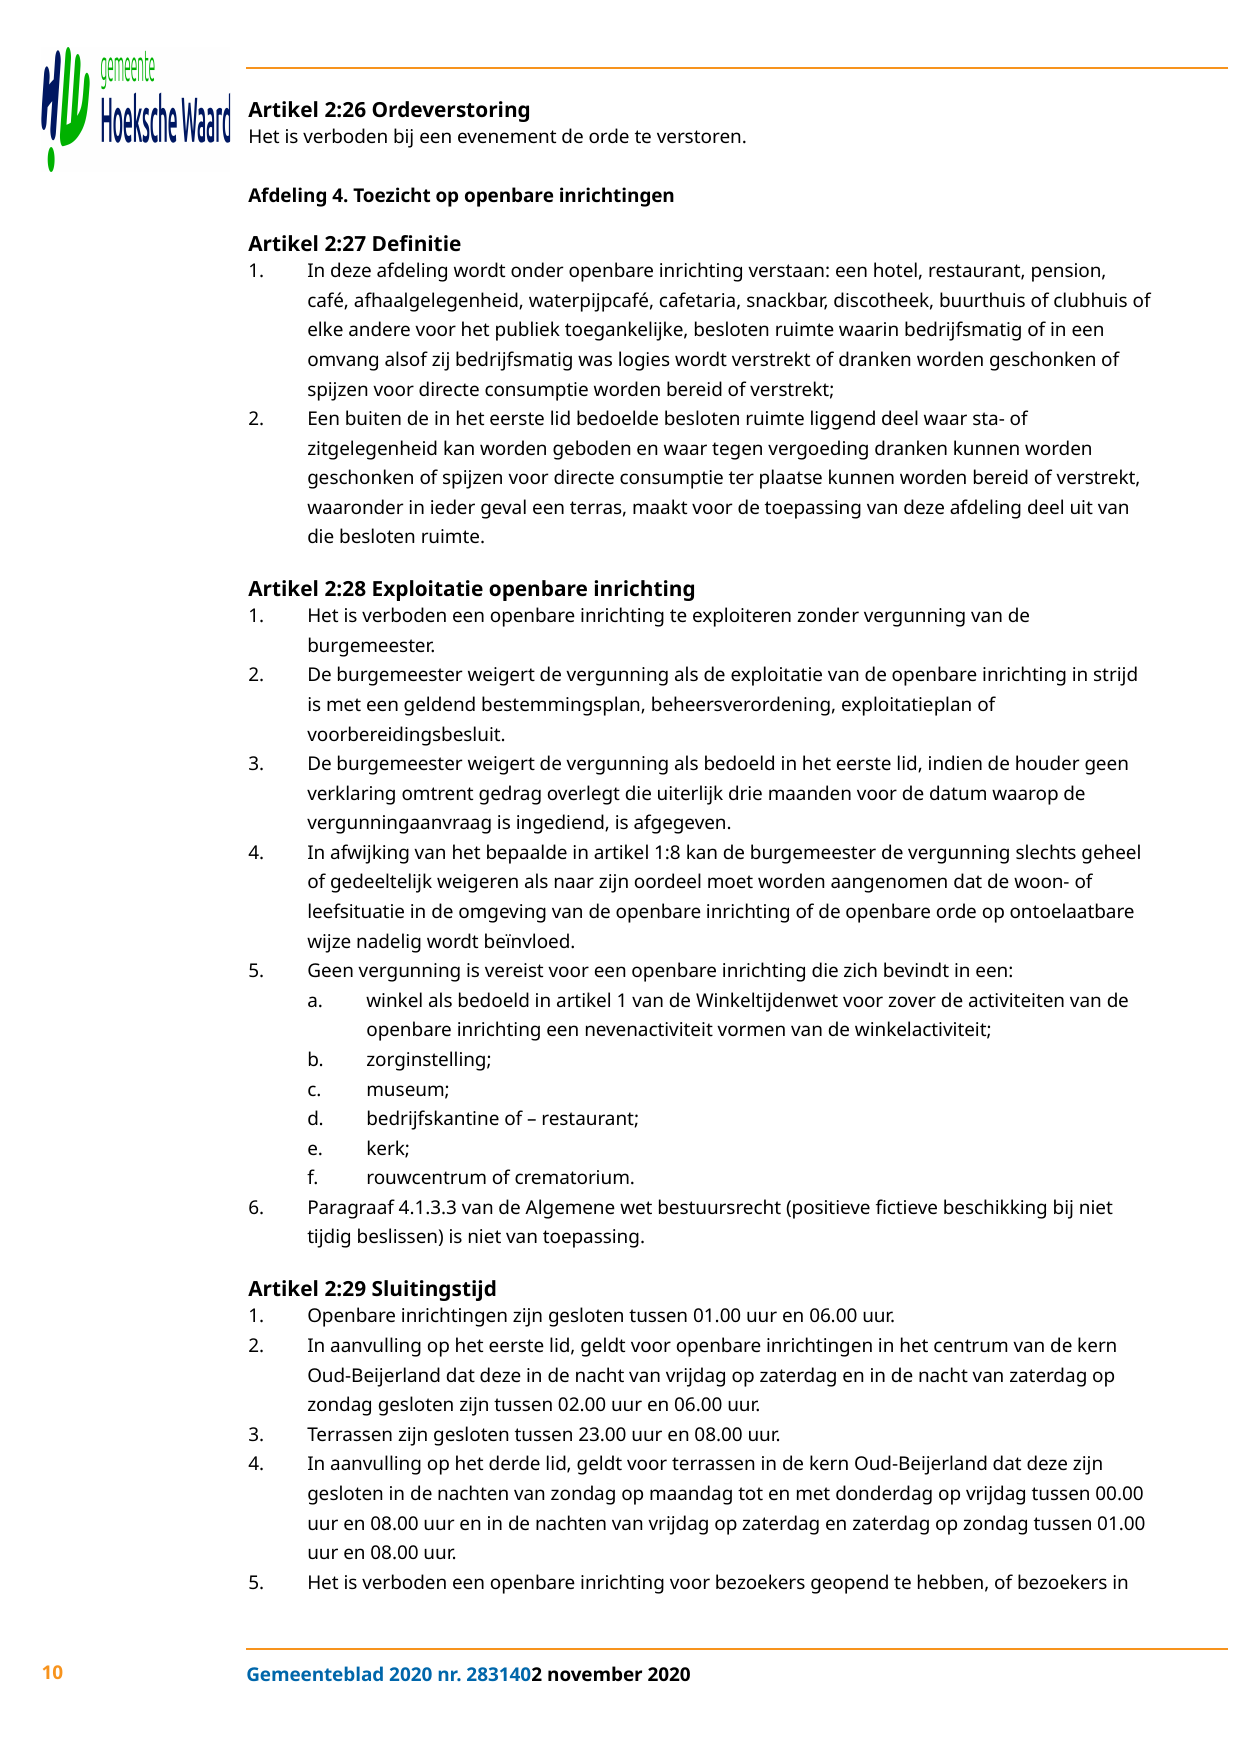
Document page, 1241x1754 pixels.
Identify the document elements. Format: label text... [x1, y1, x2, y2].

list In aanvulling op het eerste lid, geldt voor openbare inrichtingen in het centrum van de kern Oud-Beijerland dat deze in de nacht van vrijdag op zaterdag en in de nacht van zaterdag op zondag gesloten zijn tussen 02.00 uur en 06.00 uur. [248, 1332, 1152, 1417]
list Openbare inrichtingen zijn gesloten tussen 01.00 uur en 06.00 uur. [248, 1303, 1152, 1328]
list De burgemeester weigert de vergunning als bedoeld in het eerste lid, indien de houder geen verklaring omtrent gedrag overlegt die uiterlijk drie maanden voor de datum waarop de vergunningaanvraag is ingediend, is afgegeven. [248, 750, 1152, 835]
list Geen vergunning is vereist voor een openbare inrichting die zich bevindt in een: [248, 957, 1152, 983]
list In afwijking van het bepaalde in artikel 1:8 kan de burgemeester de vergunning slechts geheel of gedeeltelijk weigeren als naar zijn oordeel moet worden aangenomen dat de woon- of leefsituatie in de omgeving van de openbare inrichting of de openbare orde op ontoelaatbare wijze nadelig wordt beïnvloed. [248, 839, 1152, 954]
list In deze afdeling wordt onder openbare inrichting verstaan: een hotel, restaurant, pension, café, afhaalgelegenheid, waterpijpcafé, cafetaria, snackbar, discotheek, buurthuis of clubhuis of elke andere voor het publiek toegankelijke, besloten ruimte waarin bedrijfsmatig of in een omvang alsof zij bedrijfsmatig was logies wordt verstrekt of dranken worden geschonken of spijzen voor directe consumptie worden bereid of verstrekt; [248, 257, 1152, 401]
list Paragraaf 4.1.3.3 van de Algemene wet bestuursrecht (positieve fictieve beschikking bij niet tijdig beslissen) is niet van toepassing. [248, 1194, 1152, 1249]
text Artikel 2:28 Exploitatie openbare inrichting [248, 574, 1152, 602]
list zorginstelling; [307, 1046, 1152, 1072]
list bedrijfskantine of – restaurant; [307, 1105, 1152, 1131]
text Artikel 2:27 Definitie [248, 229, 1152, 257]
list De burgemeester weigert de vergunning als de exploitatie van de openbare inrichting in strijd is met een geldend bestemmingsplan, beheersverordening, exploitatieplan of voorbereidingsbesluit. [248, 662, 1152, 747]
text Artikel 2:26 Ordeverstoring [248, 95, 1152, 123]
list Het is verboden een openbare inrichting voor bezoekers geopend te hebben, of bezoekers in [248, 1569, 1152, 1594]
list In aanvulling op het derde lid, geldt voor terrassen in de kern Oud-Beijerland dat deze zijn gesloten in de nachten van zondag op maandag tot en met donderdag op vrijdag tussen 00.00 uur en 08.00 uur en in de nachten van vrijdag op zaterdag en zaterdag op zondag tussen 01.00 uur en 08.00 uur. [248, 1451, 1152, 1565]
list kerk; [307, 1135, 1152, 1161]
list Een buiten de in het eerste lid bedoelde besloten ruimte liggend deel waar sta- of zitgelegenheid kan worden geboden en waar tegen vergoeding dranken kunnen worden geschonken of spijzen voor directe consumptie ter plaatse kunnen worden bereid of verstrekt, waaronder in ieder geval een terras, maakt voor de toepassing van deze afdeling deel uit van die besloten ruimte. [248, 405, 1152, 549]
list Het is verboden een openbare inrichting te exploiteren zonder vergunning van de burgemeester. [248, 602, 1152, 658]
text Het is verboden bij een evenement de orde te verstoren. [248, 123, 1152, 149]
list winkel als bedoeld in artikel 1 van de Winkeltijdenwet voor zover de activiteiten van de openbare inrichting een nevenactiviteit vormen van de winkelactiviteit; [307, 987, 1152, 1042]
list museum; [307, 1076, 1152, 1102]
picture [41, 47, 231, 172]
text Artikel 2:29 Sluitingstijd [248, 1274, 1152, 1303]
text Afdeling 4. Toezicht op openbare inrichtingen [248, 182, 1152, 208]
list Terrassen zijn gesloten tussen 23.00 uur en 08.00 uur. [248, 1421, 1152, 1447]
list rouwcentrum of crematorium. [307, 1164, 1152, 1190]
